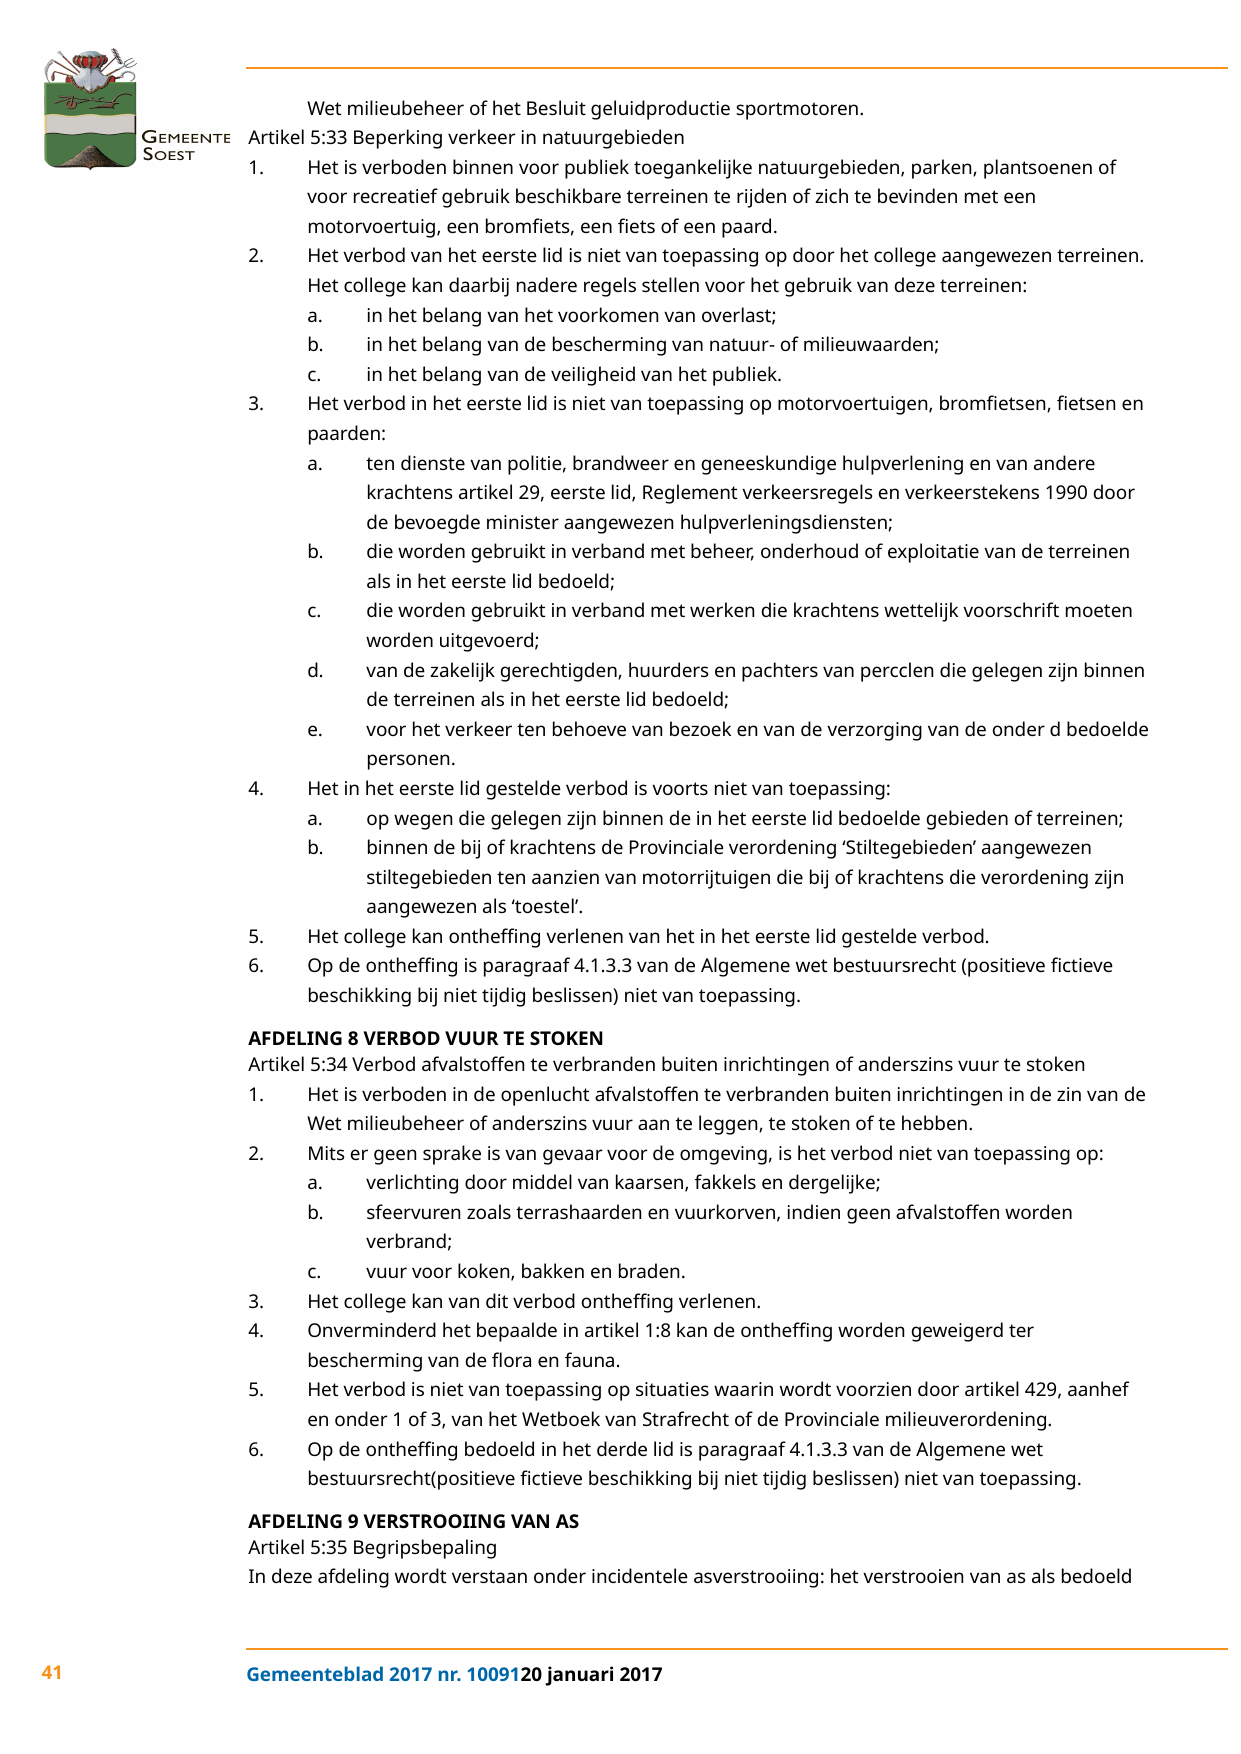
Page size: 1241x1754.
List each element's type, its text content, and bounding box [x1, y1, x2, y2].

list die worden gebruikt in verband met werken die krachtens wettelijk voorschrift moeten worden uitgevoerd; [307, 598, 1152, 653]
text AFDELING 9 VERSTROOIING VAN AS [248, 1508, 1152, 1534]
list in het belang van de veiligheid van het publiek. [307, 361, 1152, 387]
list Het verbod is niet van toepassing op situaties waarin wordt voorzien door artikel 429, aanhef en onder 1 of 3, van het Wetboek van Strafrecht of de Provinciale milieuverordening. [248, 1377, 1152, 1432]
text Artikel 5:33 Beperking verkeer in natuurgebieden [248, 124, 1152, 150]
list voor het verkeer ten behoeve van bezoek en van de verzorging van de onder d bedoelde personen. [307, 716, 1152, 771]
list sfeervuren zoals terrashaarden en vuurkorven, indien geen afvalstoffen worden verbrand; [307, 1199, 1152, 1254]
text Artikel 5:34 Verbod afvalstoffen te verbranden buiten inrichtingen of anderszins vuur te stoken [248, 1051, 1152, 1077]
list binnen de bij of krachtens de Provinciale verordening ‘Stiltegebieden’ aangewezen stiltegebieden ten aanzien van motorrijtuigen die bij of krachtens die verordening zijn aangewezen als ‘toestel’. [307, 834, 1152, 919]
list Op de ontheffing bedoeld in het derde lid is paragraaf 4.1.3.3 van de Algemene wet bestuursrecht(positieve fictieve beschikking bij niet tijdig beslissen) niet van toepassing. [248, 1436, 1152, 1491]
list Het college kan van dit verbod ontheffing verlenen. [248, 1288, 1152, 1313]
text AFDELING 8 VERBOD VUUR TE STOKEN [248, 1025, 1152, 1051]
list Onverminderd het bepaalde in artikel 1:8 kan de ontheffing worden geweigerd ter bescherming van de flora en fauna. [248, 1317, 1152, 1373]
list Het is verboden binnen voor publiek toegankelijke natuurgebieden, parken, plantsoenen of voor recreatief gebruik beschikbare terreinen te rijden of zich te bevinden met een motorvoertuig, een bromfiets, een fiets of een paard. [248, 154, 1152, 239]
list vuur voor koken, bakken en braden. [307, 1258, 1152, 1284]
text Artikel 5:35 Begripsbepaling [248, 1534, 1152, 1560]
list van de zakelijk gerechtigden, huurders en pachters van percclen die gelegen zijn binnen de terreinen als in het eerste lid bedoeld; [307, 657, 1152, 712]
list op wegen die gelegen zijn binnen de in het eerste lid bedoelde gebieden of terreinen; [307, 805, 1152, 831]
list Het verbod in het eerste lid is niet van toepassing op motorvoertuigen, bromfietsen, fietsen en paarden: [248, 391, 1152, 446]
picture [41, 47, 231, 172]
list Op de ontheffing is paragraaf 4.1.3.3 van de Algemene wet bestuursrecht (positieve fictieve beschikking bij niet tijdig beslissen) niet van toepassing. [248, 953, 1152, 1008]
list die worden gebruikt in verband met beheer, onderhoud of exploitatie van de terreinen als in het eerste lid bedoeld; [307, 538, 1152, 594]
list Het college kan ontheffing verlenen van het in het eerste lid gestelde verbod. [248, 923, 1152, 949]
list Mits er geen sprake is van gevaar voor de omgeving, is het verbod niet van toepassing op: [248, 1140, 1152, 1166]
text In deze afdeling wordt verstaan onder incidentele asverstrooiing: het verstrooien van as als bedoeld [248, 1564, 1152, 1589]
list ten dienste van politie, brandweer en geneeskundige hulpverlening en van andere krachtens artikel 29, eerste lid, Reglement verkeersregels en verkeerstekens 1990 door de bevoegde minister aangewezen hulpverleningsdiensten; [307, 450, 1152, 535]
list Het in het eerste lid gestelde verbod is voorts niet van toepassing: [248, 775, 1152, 801]
list in het belang van het voorkomen van overlast; [307, 302, 1152, 328]
list Het verbod van het eerste lid is niet van toepassing op door het college aangewezen terreinen. Het college kan daarbij nadere regels stellen voor het gebruik van deze terreinen: [248, 243, 1152, 298]
list Wet milieubeheer of het Besluit geluidproductie sportmotoren. [248, 95, 1152, 121]
list Het is verboden in de openlucht afvalstoffen te verbranden buiten inrichtingen in de zin van de Wet milieubeheer of anderszins vuur aan te leggen, te stoken of te hebben. [248, 1081, 1152, 1136]
list verlichting door middel van kaarsen, fakkels en dergelijke; [307, 1169, 1152, 1195]
list in het belang van de bescherming van natuur- of milieuwaarden; [307, 331, 1152, 357]
